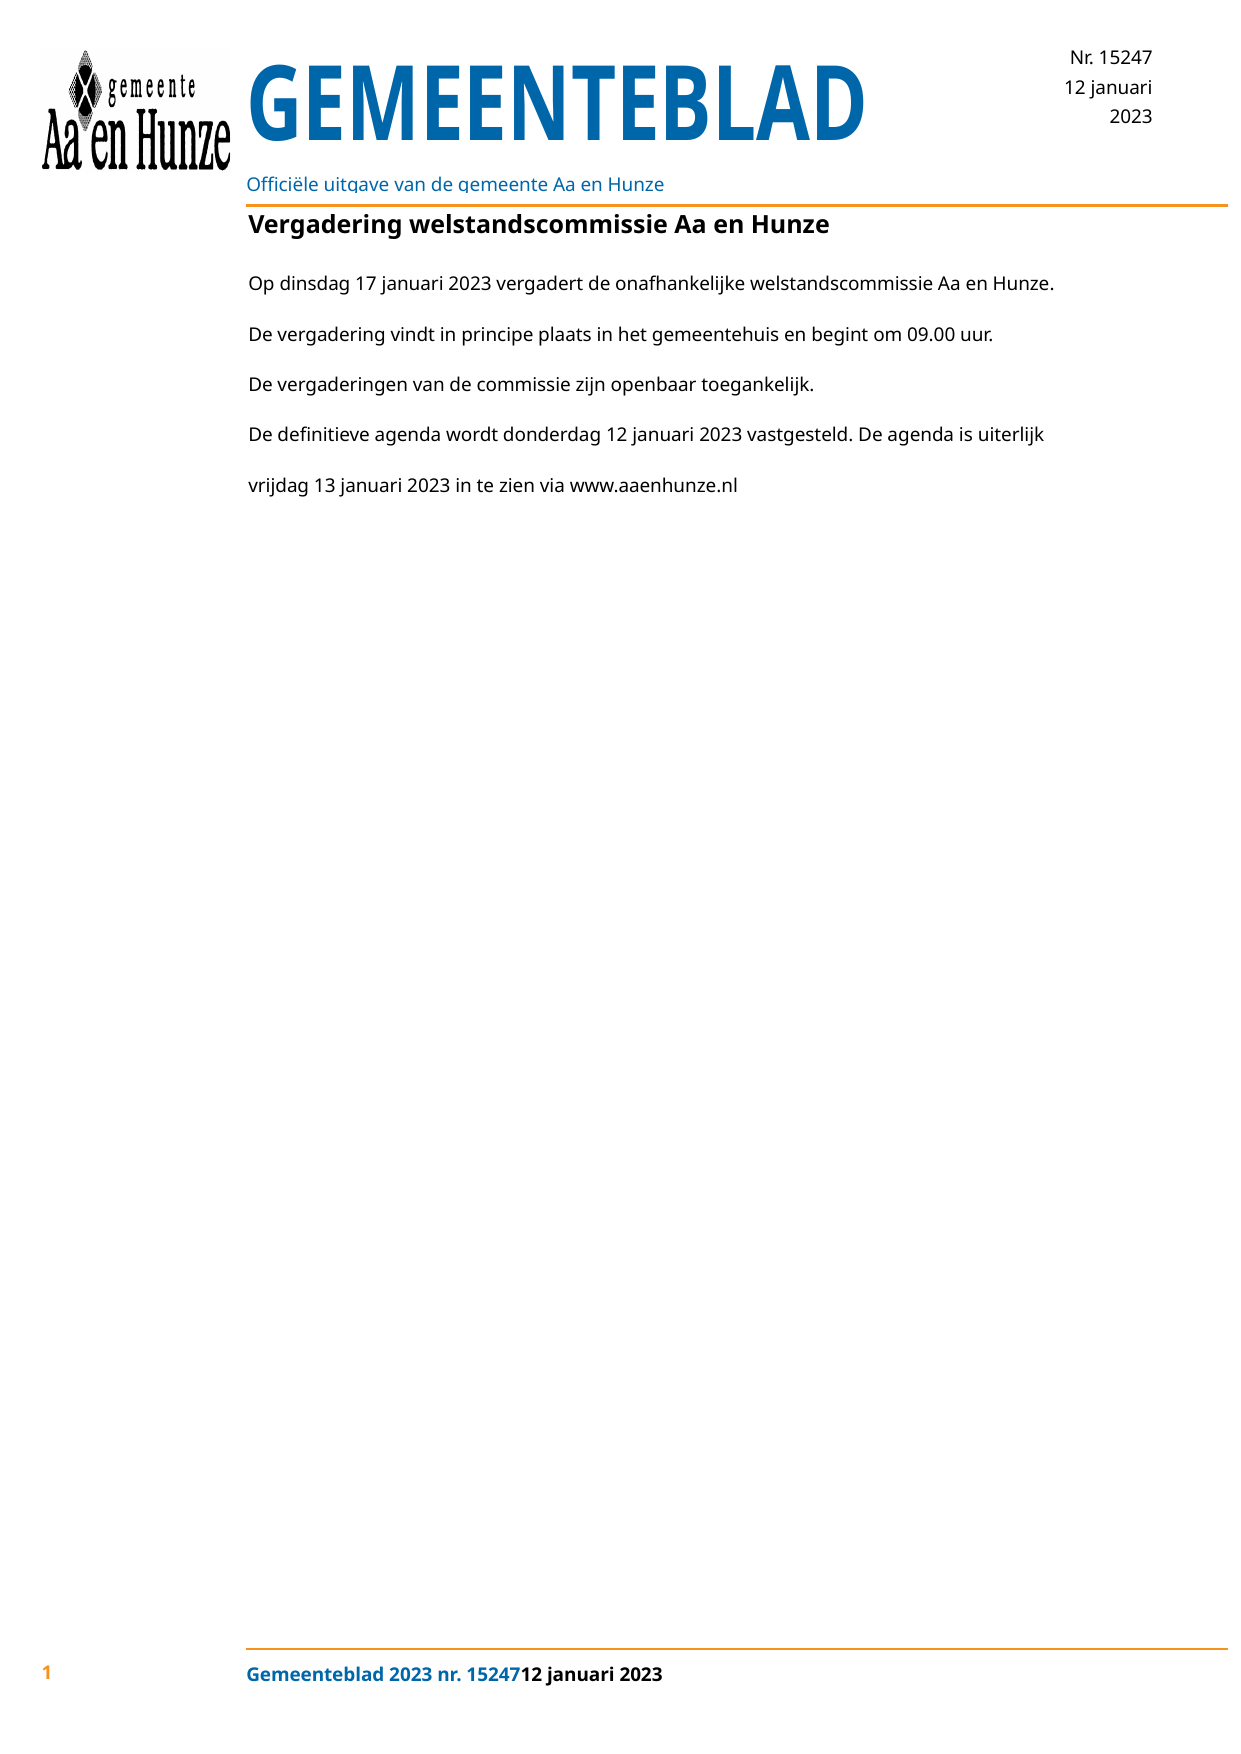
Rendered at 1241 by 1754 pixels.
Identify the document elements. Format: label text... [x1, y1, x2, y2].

text De vergaderingen van de commissie zijn openbaar toegankelijk. [248, 371, 1152, 397]
text Op dinsdag 17 januari 2023 vergadert de onafhankelijke welstandscommissie Aa en Hunze. [248, 270, 1152, 296]
picture [41, 47, 231, 172]
text vrijdag 13 januari 2023 in te zien via www.aaenhunze.nl [248, 472, 1152, 498]
text Vergadering welstandscommissie Aa en Hunze [248, 207, 1152, 241]
text De vergadering vindt in principe plaats in het gemeentehuis en begint om 09.00 uur. [248, 321, 1152, 346]
text De definitieve agenda wordt donderdag 12 januari 2023 vastgesteld. De agenda is uiterlijk [248, 422, 1152, 447]
